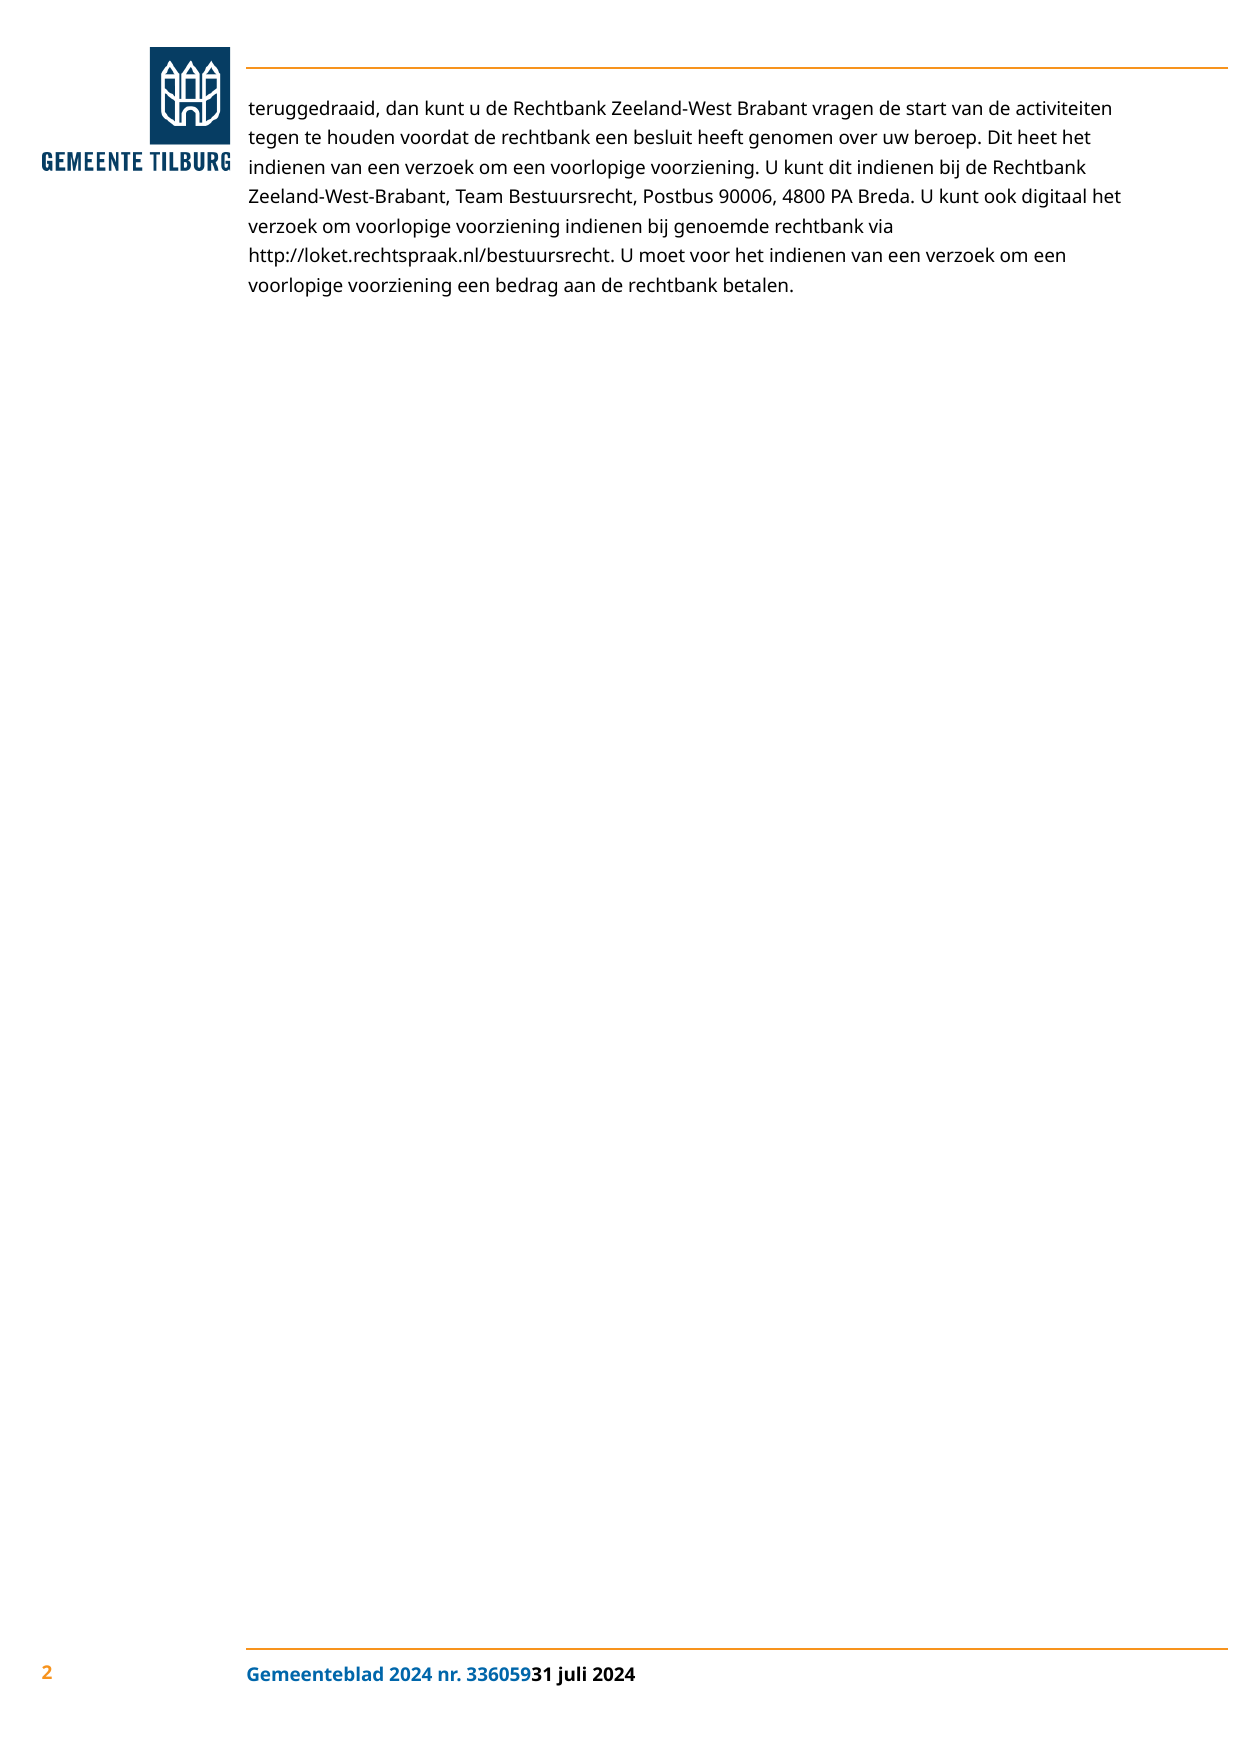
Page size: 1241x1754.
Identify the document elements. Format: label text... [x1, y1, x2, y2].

text teruggedraaid, dan kunt u de Rechtbank Zeeland-West Brabant vragen de start van de activiteiten tegen te houden voordat de rechtbank een besluit heeft genomen over uw beroep. Dit heet het indienen van een verzoek om een voorlopige voorziening. U kunt dit indienen bij de Rechtbank Zeeland-West-Brabant, Team Bestuursrecht, Postbus 90006, 4800 PA Breda. U kunt ook digitaal het verzoek om voorlopige voorziening indienen bij genoemde rechtbank via http://loket.rechtspraak.nl/bestuursrecht. U moet voor het indienen van een verzoek om een voorlopige voorziening een bedrag aan de rechtbank betalen. [248, 95, 1152, 298]
picture [41, 47, 231, 172]
